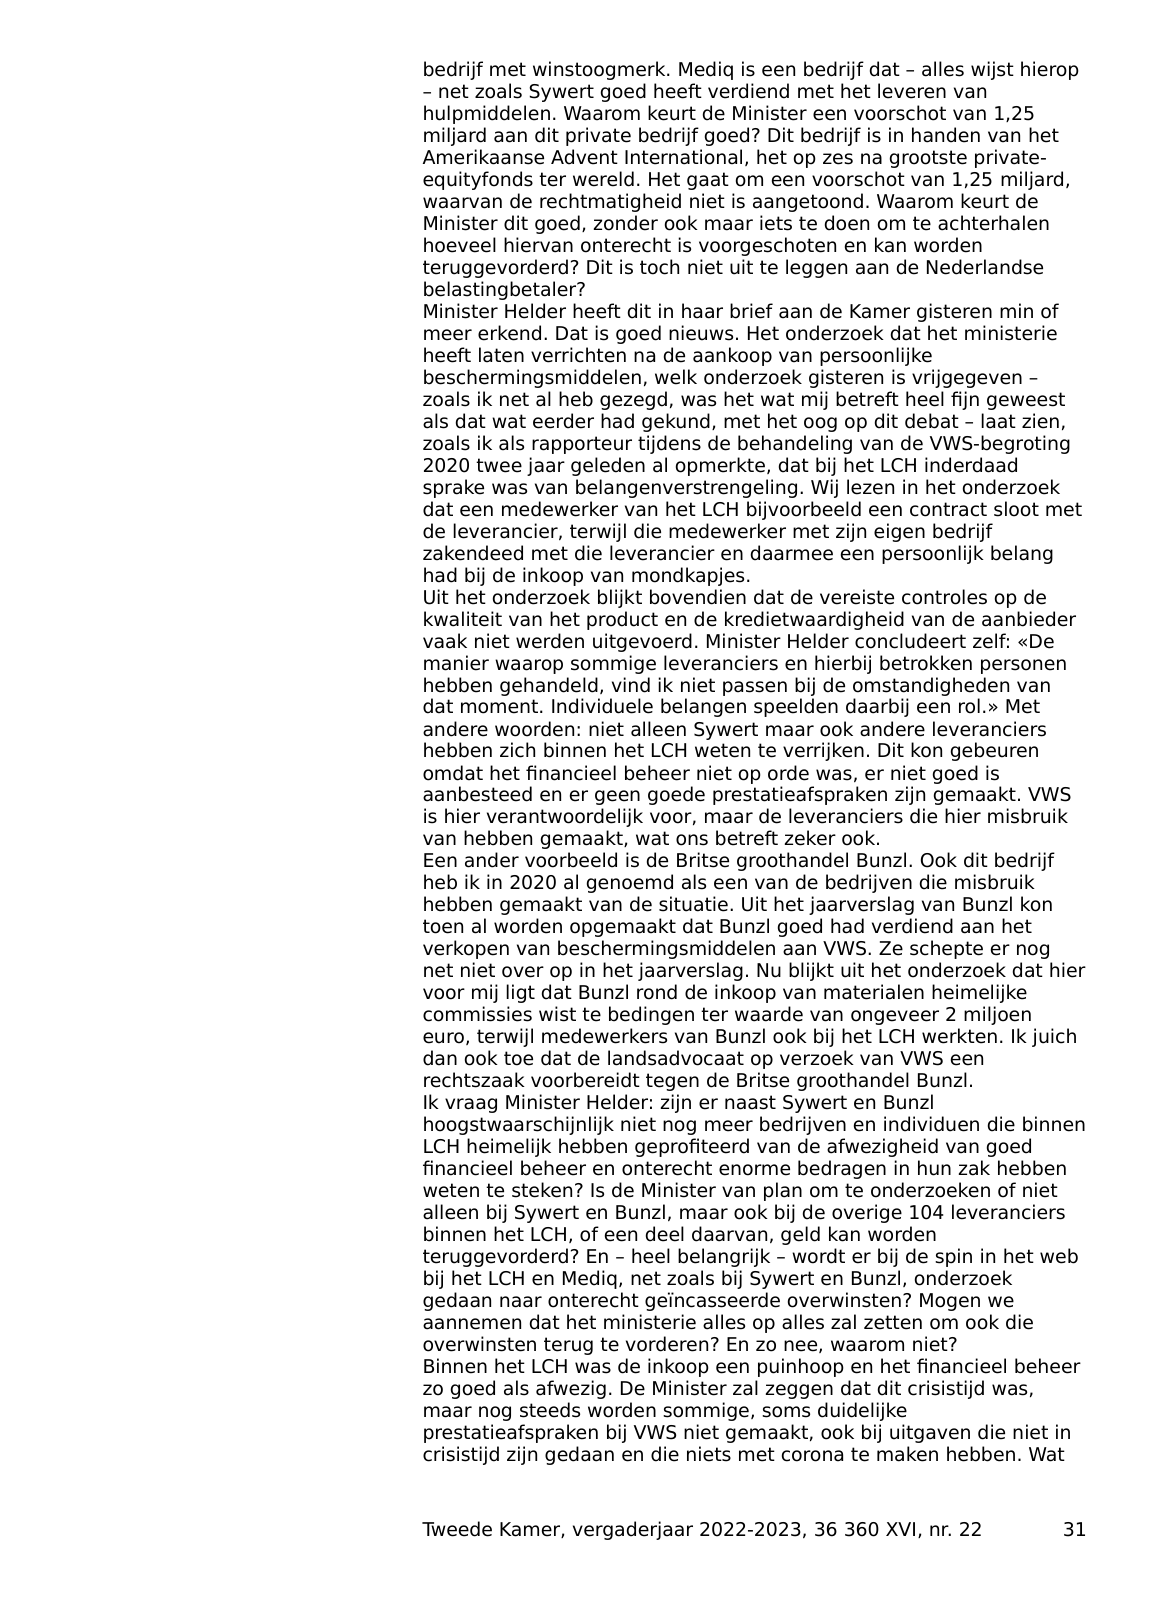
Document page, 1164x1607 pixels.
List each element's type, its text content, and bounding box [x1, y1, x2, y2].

text Uit het onderzoek blijkt bovendien dat de vereiste controles op de kwaliteit van het product en de kredietwaardigheid van de aanbieder vaak niet werden uitgevoerd. Minister Helder concludeert zelf: «De manier waarop sommige leveranciers en hierbij betrokken personen hebben gehandeld, vind ik niet passen bij de omstandigheden van dat moment. Individuele belangen speelden daarbij een rol.» Met andere woorden: niet alleen Sywert maar ook andere leveranciers hebben zich binnen het LCH weten te verrijken. Dit kon gebeuren omdat het financieel beheer niet op orde was, er niet goed is aanbesteed en er geen goede prestatieafspraken zijn gemaakt. VWS is hier verantwoordelijk voor, maar de leveranciers die hier misbruik van hebben gemaakt, wat ons betreft zeker ook. [422, 587, 1087, 850]
text Een ander voorbeeld is de Britse groothandel Bunzl. Ook dit bedrijf heb ik in 2020 al genoemd als een van de bedrijven die misbruik hebben gemaakt van de situatie. Uit het jaarverslag van Bunzl kon toen al worden opgemaakt dat Bunzl goed had verdiend aan het verkopen van beschermingsmiddelen aan VWS. Ze schepte er nog net niet over op in het jaarverslag. Nu blijkt uit het onderzoek dat hier voor mij ligt dat Bunzl rond de inkoop van materialen heimelijke commissies wist te bedingen ter waarde van ongeveer 2 miljoen euro, terwijl medewerkers van Bunzl ook bij het LCH werkten. Ik juich dan ook toe dat de landsadvocaat op verzoek van VWS een rechtszaak voorbereidt tegen de Britse groothandel Bunzl. [422, 850, 1087, 1092]
text Ik vraag Minister Helder: zijn er naast Sywert en Bunzl hoogstwaarschijnlijk niet nog meer bedrijven en individuen die binnen LCH heimelijk hebben geprofiteerd van de afwezigheid van goed financieel beheer en onterecht enorme bedragen in hun zak hebben weten te steken? Is de Minister van plan om te onderzoeken of niet alleen bij Sywert en Bunzl, maar ook bij de overige 104 leveranciers binnen het LCH, of een deel daarvan, geld kan worden teruggevorderd? En – heel belangrijk – wordt er bij de spin in het web bij het LCH en Mediq, net zoals bij Sywert en Bunzl, onderzoek gedaan naar onterecht geïncasseerde overwinsten? Mogen we aannemen dat het ministerie alles op alles zal zetten om ook die overwinsten terug te vorderen? En zo nee, waarom niet? [422, 1092, 1087, 1356]
text Minister Helder heeft dit in haar brief aan de Kamer gisteren min of meer erkend. Dat is goed nieuws. Het onderzoek dat het ministerie heeft laten verrichten na de aankoop van persoonlijke beschermingsmiddelen, welk onderzoek gisteren is vrijgegeven – zoals ik net al heb gezegd, was het wat mij betreft heel fijn geweest als dat wat eerder had gekund, met het oog op dit debat – laat zien, zoals ik als rapporteur tijdens de behandeling van de VWS-begroting 2020 twee jaar geleden al opmerkte, dat bij het LCH inderdaad sprake was van belangenverstrengeling. Wij lezen in het onderzoek dat een medewerker van het LCH bijvoorbeeld een contract sloot met de leverancier, terwijl die medewerker met zijn eigen bedrijf zakendeed met die leverancier en daarmee een persoonlijk belang had bij de inkoop van mondkapjes. [422, 301, 1087, 587]
text bedrijf met winstoogmerk. Mediq is een bedrijf dat – alles wijst hierop – net zoals Sywert goed heeft verdiend met het leveren van hulpmiddelen. Waarom keurt de Minister een voorschot van 1,25 miljard aan dit private bedrijf goed? Dit bedrijf is in handen van het Amerikaanse Advent International, het op zes na grootste private-equityfonds ter wereld. Het gaat om een voorschot van 1,25 miljard, waarvan de rechtmatigheid niet is aangetoond. Waarom keurt de Minister dit goed, zonder ook maar iets te doen om te achterhalen hoeveel hiervan onterecht is voorgeschoten en kan worden teruggevorderd? Dit is toch niet uit te leggen aan de Nederlandse belastingbetaler? [422, 59, 1087, 301]
text Binnen het LCH was de inkoop een puinhoop en het financieel beheer zo goed als afwezig. De Minister zal zeggen dat dit crisistijd was, maar nog steeds worden sommige, soms duidelijke prestatieafspraken bij VWS niet gemaakt, ook bij uitgaven die niet in crisistijd zijn gedaan en die niets met corona te maken hebben. Wat [422, 1356, 1087, 1466]
